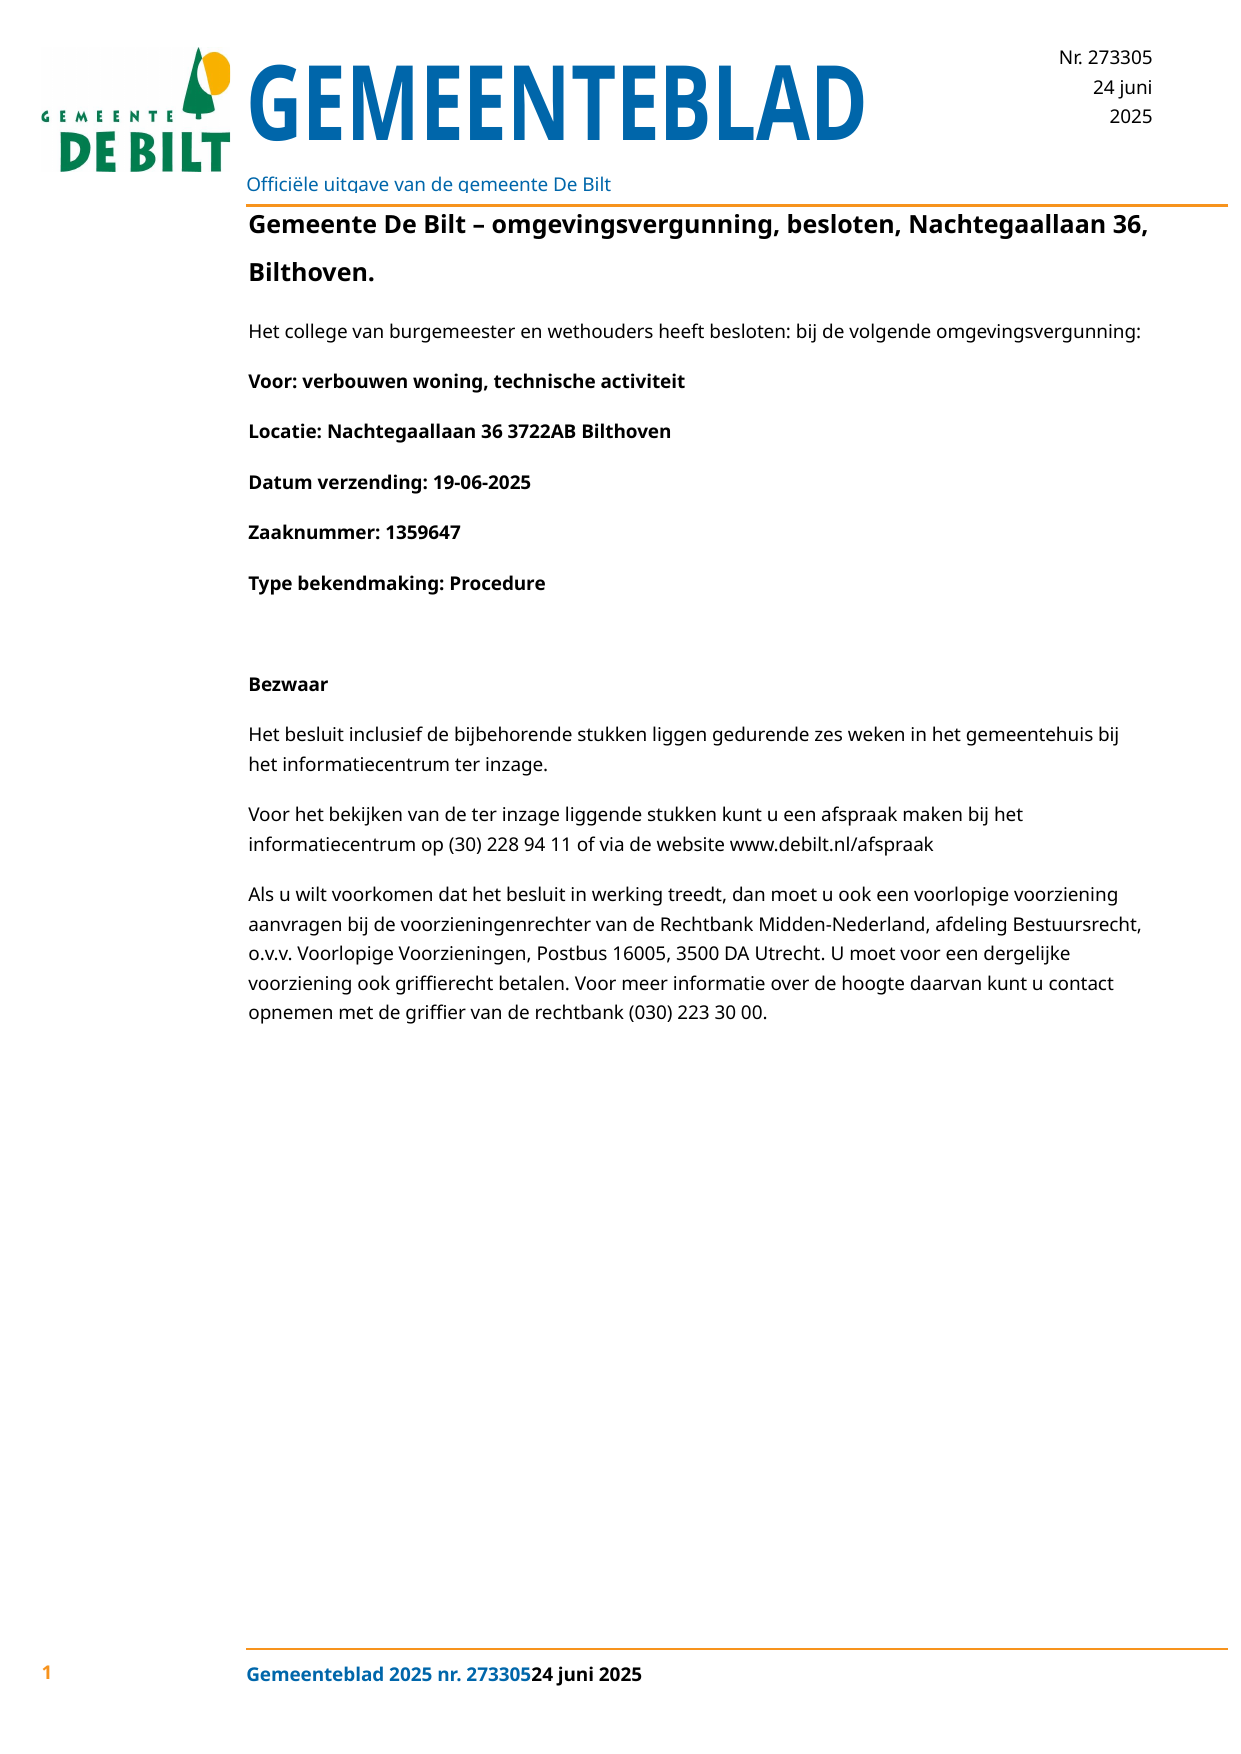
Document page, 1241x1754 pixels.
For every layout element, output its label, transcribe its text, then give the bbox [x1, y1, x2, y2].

text Gemeente De Bilt – omgevingsvergunning, besloten, Nachtegaallaan 36, Bilthoven. [248, 207, 1152, 288]
text Type bekendmaking: Procedure [248, 570, 1152, 596]
text Als u wilt voorkomen dat het besluit in werking treedt, dan moet u ook een voorlopige voorziening aanvragen bij de voorzieningenrechter van de Rechtbank Midden-Nederland, afdeling Bestuursrecht, o.v.v. Voorlopige Voorzieningen, Postbus 16005, 3500 DA Utrecht. U moet voor een dergelijke voorziening ook griffierecht betalen. Voor meer informatie over de hoogte daarvan kunt u contact opnemen met de griffier van de rechtbank (030) 223 30 00. [248, 881, 1152, 1025]
picture [41, 47, 231, 172]
text Het besluit inclusief de bijbehorende stukken liggen gedurende zes weken in het gemeentehuis bij het informatiecentrum ter inzage. [248, 721, 1152, 777]
text Zaaknummer: 1359647 [248, 519, 1152, 545]
text Het college van burgemeester en wethouders heeft besloten: bij de volgende omgevingsvergunning: [248, 318, 1152, 344]
text Voor: verbouwen woning, technische activiteit [248, 368, 1152, 394]
text Bezwaar [248, 671, 1152, 697]
text Voor het bekijken van de ter inzage liggende stukken kunt u een afspraak maken bij het informatiecentrum op (30) 228 94 11 of via de website www.debilt.nl/afspraak [248, 801, 1152, 857]
text Datum verzending: 19-06-2025 [248, 469, 1152, 495]
text Locatie: Nachtegaallaan 36 3722AB Bilthoven [248, 419, 1152, 444]
